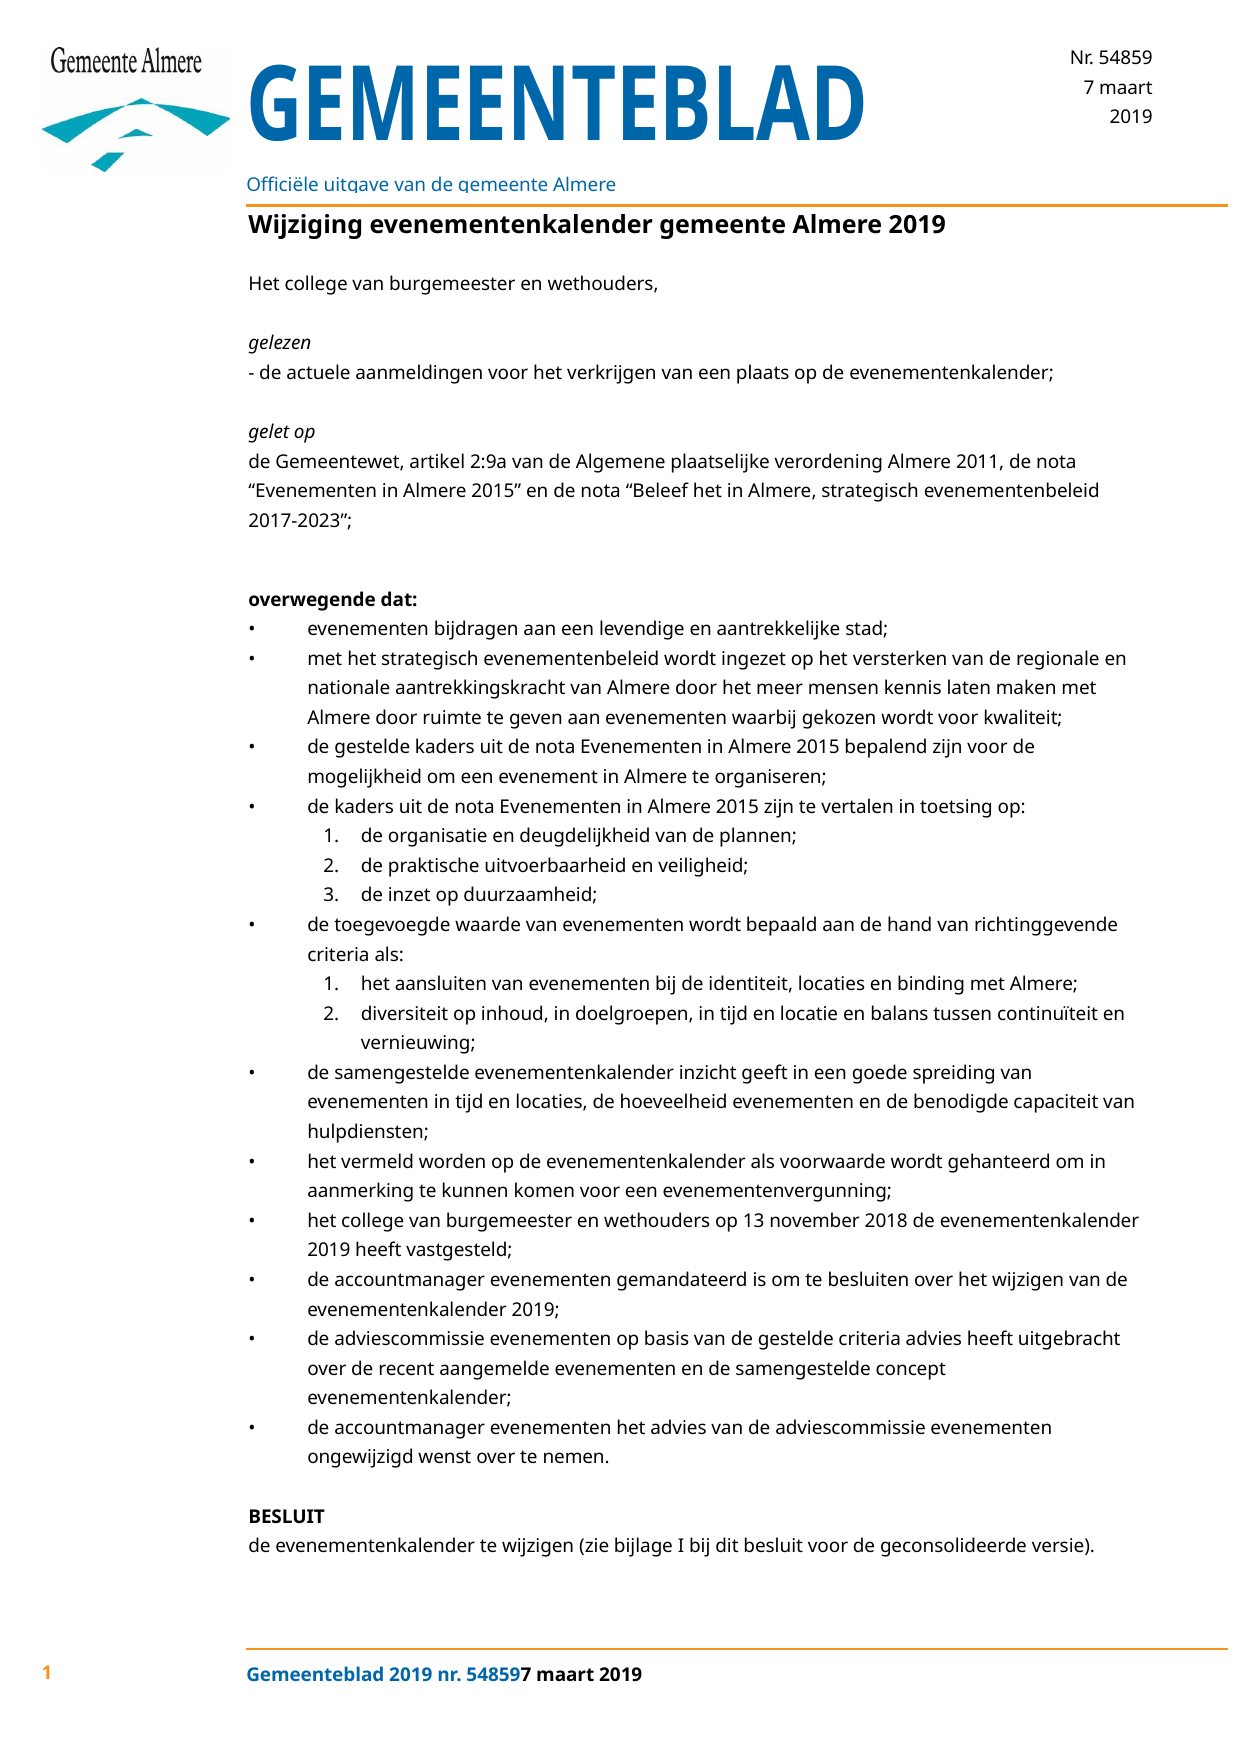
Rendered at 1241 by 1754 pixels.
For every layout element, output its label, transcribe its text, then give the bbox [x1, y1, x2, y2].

list de kaders uit de nota Evenementen in Almere 2015 zijn te vertalen in toetsing op: [248, 793, 1152, 819]
list de inzet op duurzaamheid; [323, 882, 1152, 907]
list diversiteit op inhoud, in doelgroepen, in tijd en locatie en balans tussen continuïteit en vernieuwing; [323, 1000, 1152, 1055]
list het college van burgemeester en wethouders op 13 november 2018 de evenementenkalender 2019 heeft vastgesteld; [248, 1207, 1152, 1262]
text - de actuele aanmeldingen voor het verkrijgen van een plaats op de evenementenkalender; [248, 359, 1152, 385]
list de praktische uitvoerbaarheid en veiligheid; [323, 852, 1152, 878]
list de samengestelde evenementenkalender inzicht geeft in een goede spreiding van evenementen in tijd en locaties, de hoeveelheid evenementen en de benodigde capaciteit van hulpdiensten; [248, 1059, 1152, 1144]
list evenementen bijdragen aan een levendige en aantrekkelijke stad; [248, 615, 1152, 641]
text gelet op [248, 418, 1152, 444]
text gelezen [248, 329, 1152, 355]
list de organisatie en deugdelijkheid van de plannen; [323, 822, 1152, 848]
text Wijziging evenementenkalender gemeente Almere 2019 [248, 207, 1152, 241]
list het aansluiten van evenementen bij de identiteit, locaties en binding met Almere; [323, 970, 1152, 996]
list de accountmanager evenementen het advies van de adviescommissie evenementen ongewijzigd wenst over te nemen. [248, 1414, 1152, 1469]
list met het strategisch evenementenbeleid wordt ingezet op het versterken van de regionale en nationale aantrekkingskracht van Almere door het meer mensen kennis laten maken met Almere door ruimte te geven aan evenementen waarbij gekozen wordt voor kwaliteit; [248, 645, 1152, 730]
text overwegende dat: [248, 586, 1152, 612]
list de accountmanager evenementen gemandateerd is om te besluiten over het wijzigen van de evenementenkalender 2019; [248, 1266, 1152, 1322]
text de evenementenkalender te wijzigen (zie bijlage I bij dit besluit voor de geconsolideerde versie). [248, 1532, 1152, 1558]
picture [41, 47, 231, 172]
text Het college van burgemeester en wethouders, [248, 270, 1152, 296]
text BESLUIT [248, 1503, 1152, 1529]
list de adviescommissie evenementen op basis van de gestelde criteria advies heeft uitgebracht over de recent aangemelde evenementen en de samengestelde concept evenementenkalender; [248, 1325, 1152, 1410]
list het vermeld worden op de evenementenkalender als voorwaarde wordt gehanteerd om in aanmerking te kunnen komen voor een evenementenvergunning; [248, 1148, 1152, 1203]
list de toegevoegde waarde van evenementen wordt bepaald aan de hand van richtinggevende criteria als: [248, 911, 1152, 967]
text de Gemeentewet, artikel 2:9a van de Algemene plaatselijke verordening Almere 2011, de nota “Evenementen in Almere 2015” en de nota “Beleef het in Almere, strategisch evenementenbeleid 2017-2023”; [248, 448, 1152, 533]
list de gestelde kaders uit de nota Evenementen in Almere 2015 bepalend zijn voor de mogelijkheid om een evenement in Almere te organiseren; [248, 734, 1152, 789]
